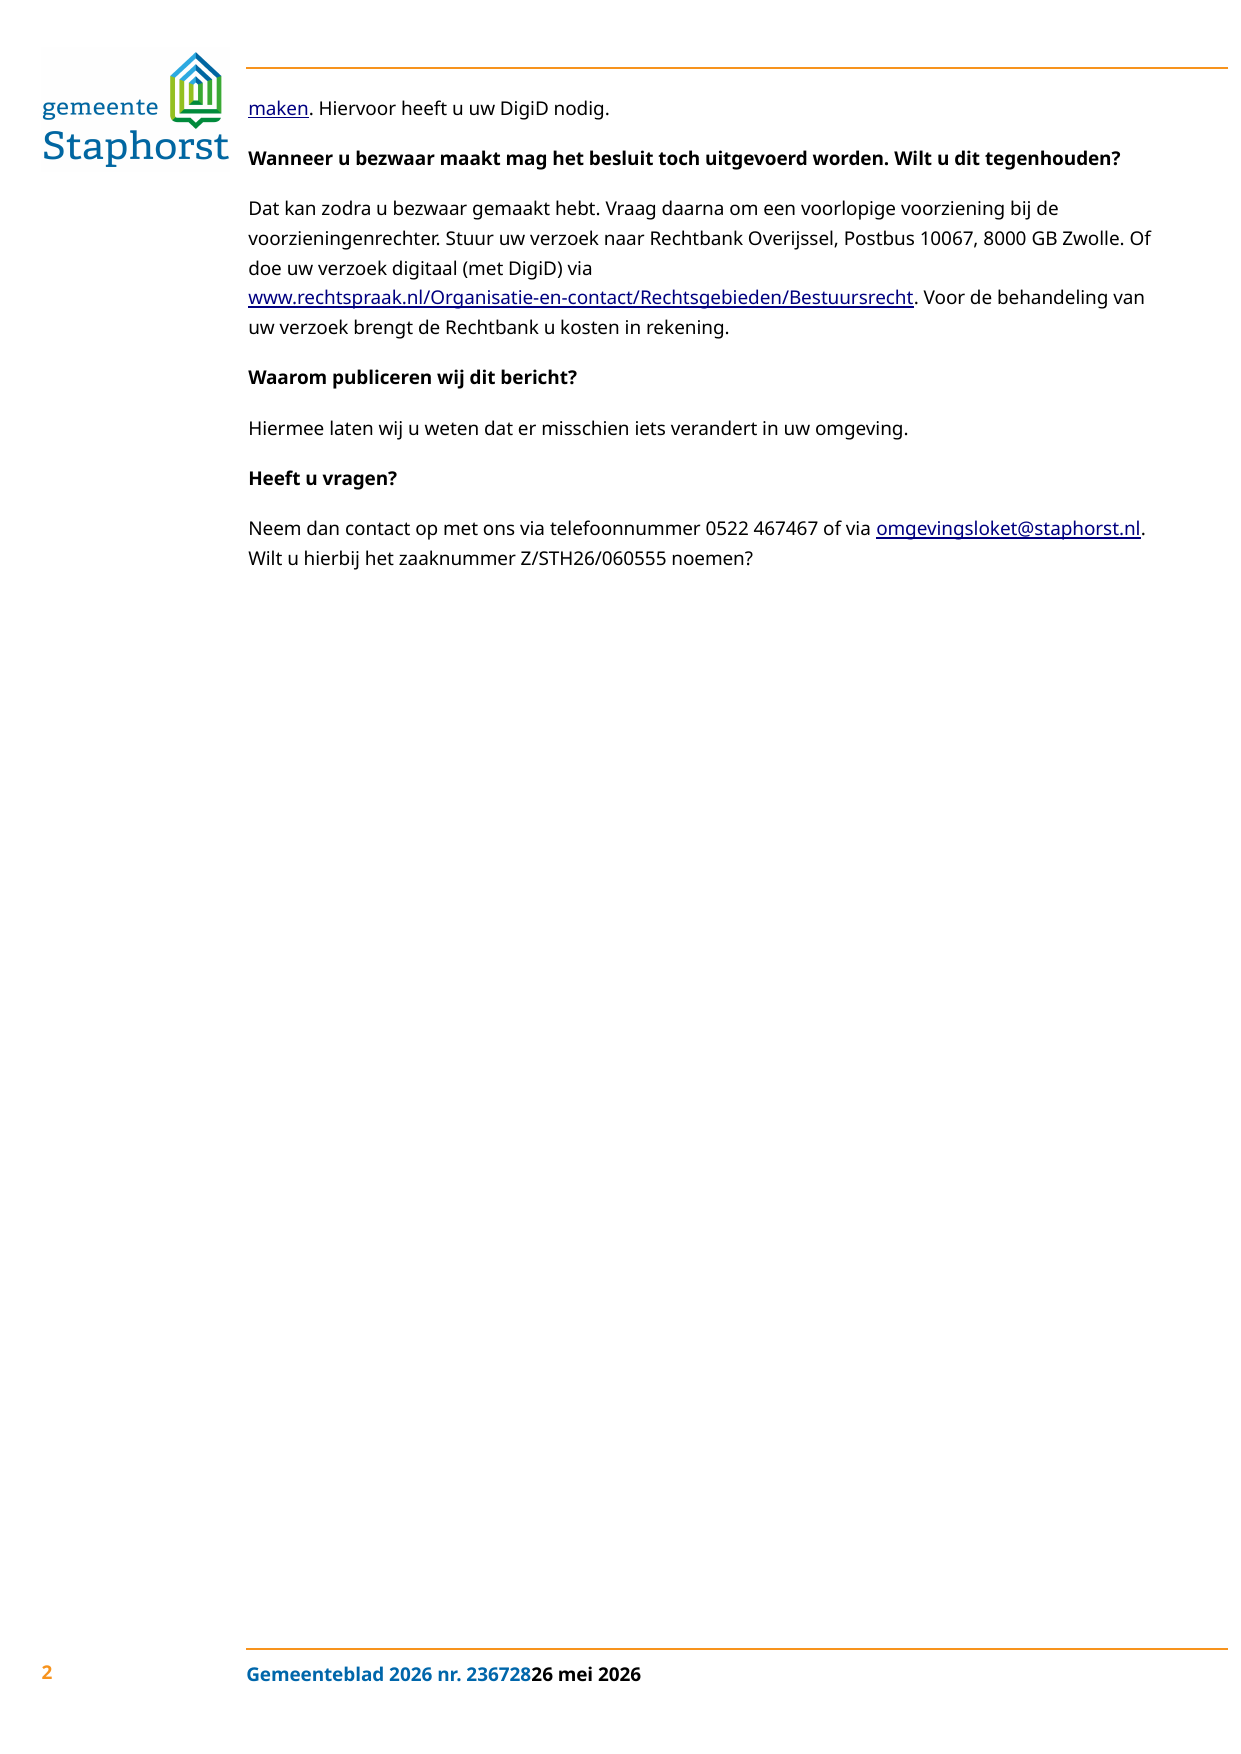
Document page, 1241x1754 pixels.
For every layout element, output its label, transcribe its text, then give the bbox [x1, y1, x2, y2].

text Neem dan contact op met ons via telefoonnummer 0522 467467 of via omgevingsloket@staphorst.nl. Wilt u hierbij het zaaknummer Z/STH26/060555 noemen? [248, 516, 1152, 571]
text maken. Hiervoor heeft u uw DigiD nodig. [248, 95, 1152, 121]
text Wanneer u bezwaar maakt mag het besluit toch uitgevoerd worden. Wilt u dit tegenhouden? [248, 145, 1152, 171]
picture [41, 47, 231, 172]
text Dat kan zodra u bezwaar gemaakt hebt. Vraag daarna om een voorlopige voorziening bij de voorzieningenrechter. Stuur uw verzoek naar Rechtbank Overijssel, Postbus 10067, 8000 GB Zwolle. Of doe uw verzoek digitaal (met DigiD) via www.rechtspraak.nl/Organisatie-en-contact/Rechtsgebieden/Bestuursrecht. Voor de behandeling van uw verzoek brengt de Rechtbank u kosten in rekening. [248, 196, 1152, 340]
text Hiermee laten wij u weten dat er misschien iets verandert in uw omgeving. [248, 415, 1152, 441]
text Waarom publiceren wij dit bericht? [248, 364, 1152, 390]
text Heeft u vragen? [248, 465, 1152, 491]
